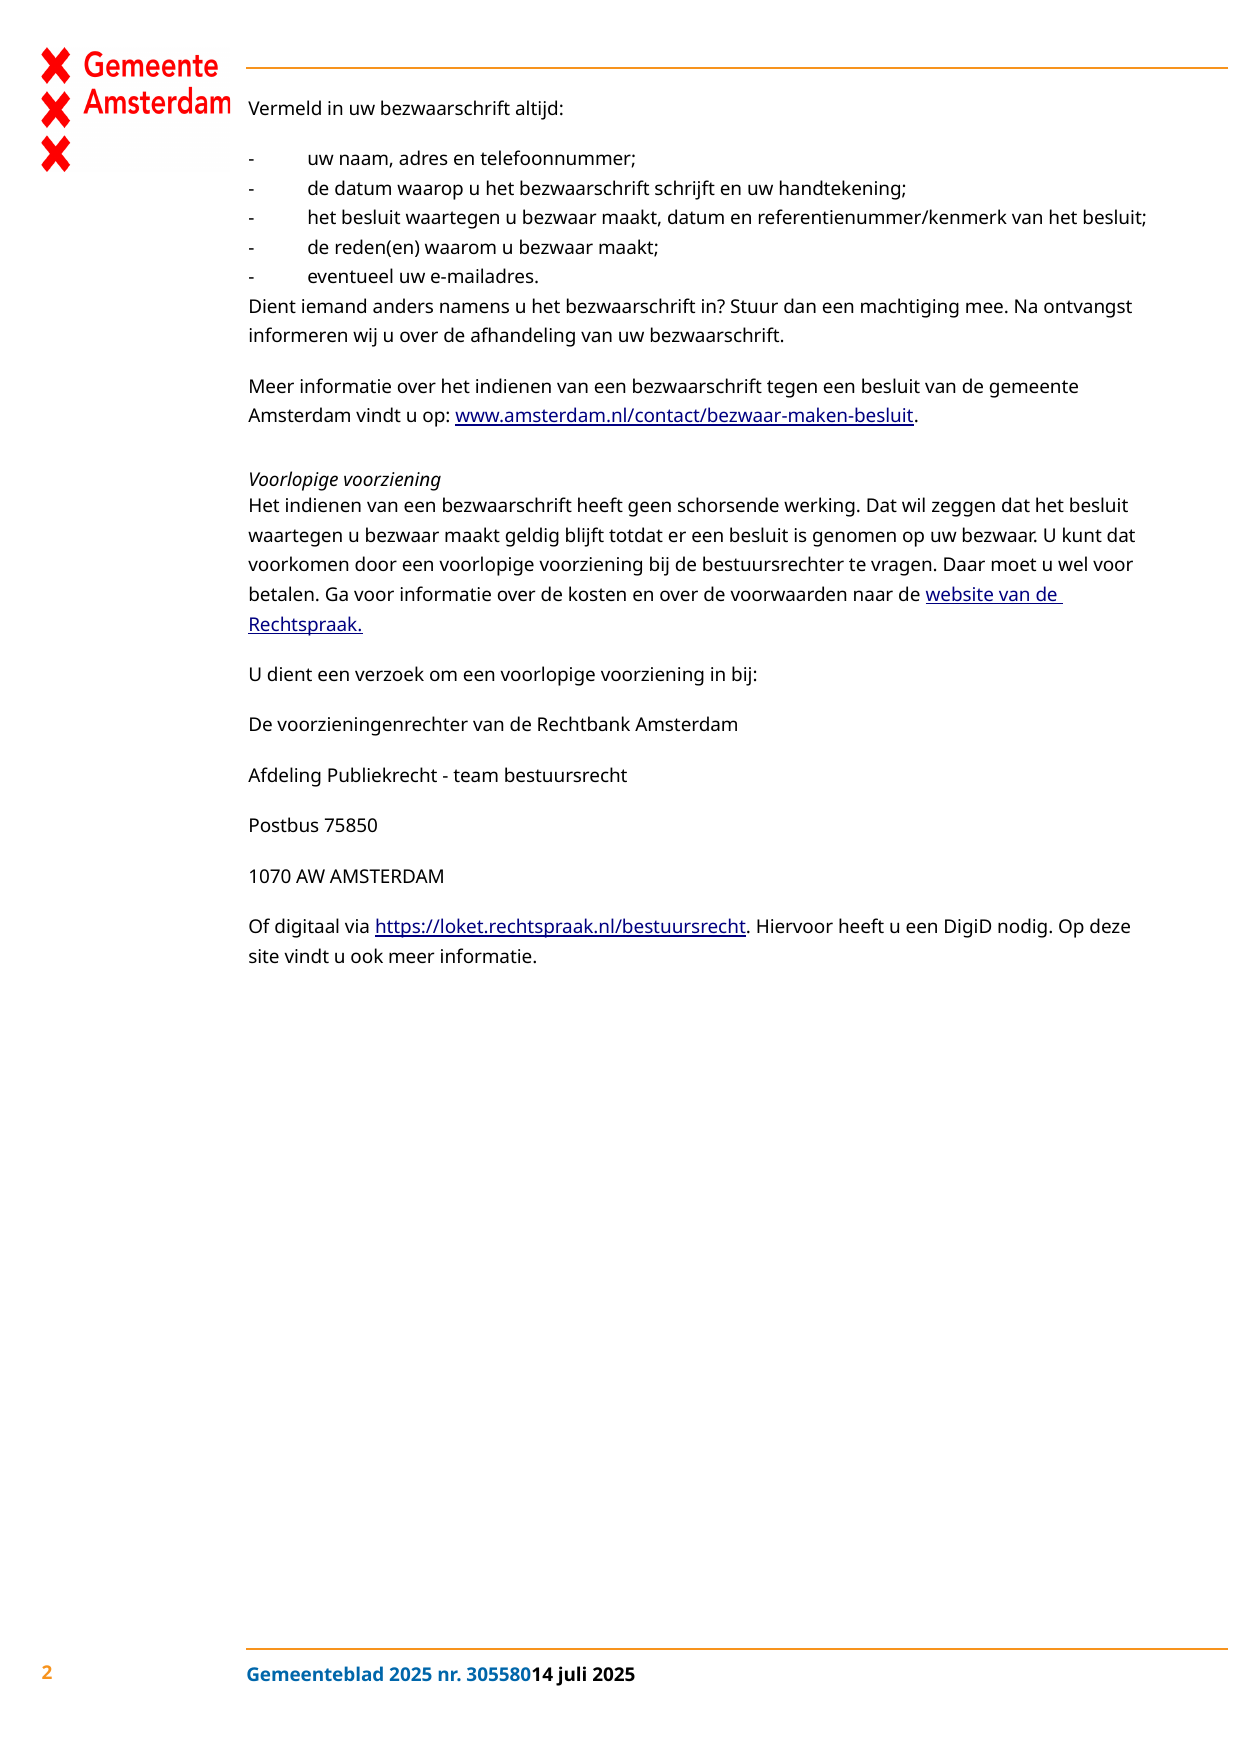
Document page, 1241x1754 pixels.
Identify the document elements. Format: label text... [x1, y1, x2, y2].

picture [41, 47, 231, 172]
text Afdeling Publiekrecht - team bestuursrecht [248, 762, 1152, 788]
text U dient een verzoek om een voorlopige voorziening in bij: [248, 661, 1152, 687]
text Het indienen van een bezwaarschrift heeft geen schorsende werking. Dat wil zeggen dat het besluit waartegen u bezwaar maakt geldig blijft totdat er een besluit is genomen op uw bezwaar. U kunt dat voorkomen door een voorlopige voorziening bij de bestuursrechter te vragen. Daar moet u wel voor betalen. Ga voor informatie over de kosten en over de voorwaarden naar de website van de Rechtspraak. [248, 492, 1152, 636]
text Dient iemand anders namens u het bezwaarschrift in? Stuur dan een machtiging mee. Na ontvangst informeren wij u over de afhandeling van uw bezwaarschrift. [248, 293, 1152, 348]
list de reden(en) waarom u bezwaar maakt; [248, 234, 1152, 260]
text 1070 AW AMSTERDAM [248, 863, 1152, 888]
text Vermeld in uw bezwaarschrift altijd: [248, 95, 1152, 121]
text De voorzieningenrechter van de Rechtbank Amsterdam [248, 712, 1152, 737]
text Of digitaal via https://loket.rechtspraak.nl/bestuursrecht. Hiervoor heeft u een DigiD nodig. Op deze site vindt u ook meer informatie. [248, 913, 1152, 968]
list het besluit waartegen u bezwaar maakt, datum en referentienummer/kenmerk van het besluit; [248, 204, 1152, 230]
text Meer informatie over het indienen van een bezwaarschrift tegen een besluit van de gemeente Amsterdam vindt u op: www.amsterdam.nl/contact/bezwaar-maken-besluit. [248, 373, 1152, 428]
text Postbus 75850 [248, 812, 1152, 838]
list uw naam, adres en telefoonnummer; [248, 145, 1152, 171]
list de datum waarop u het bezwaarschrift schrijft en uw handtekening; [248, 175, 1152, 201]
list eventueel uw e-mailadres. [248, 263, 1152, 289]
text Voorlopige voorziening [248, 467, 1152, 492]
